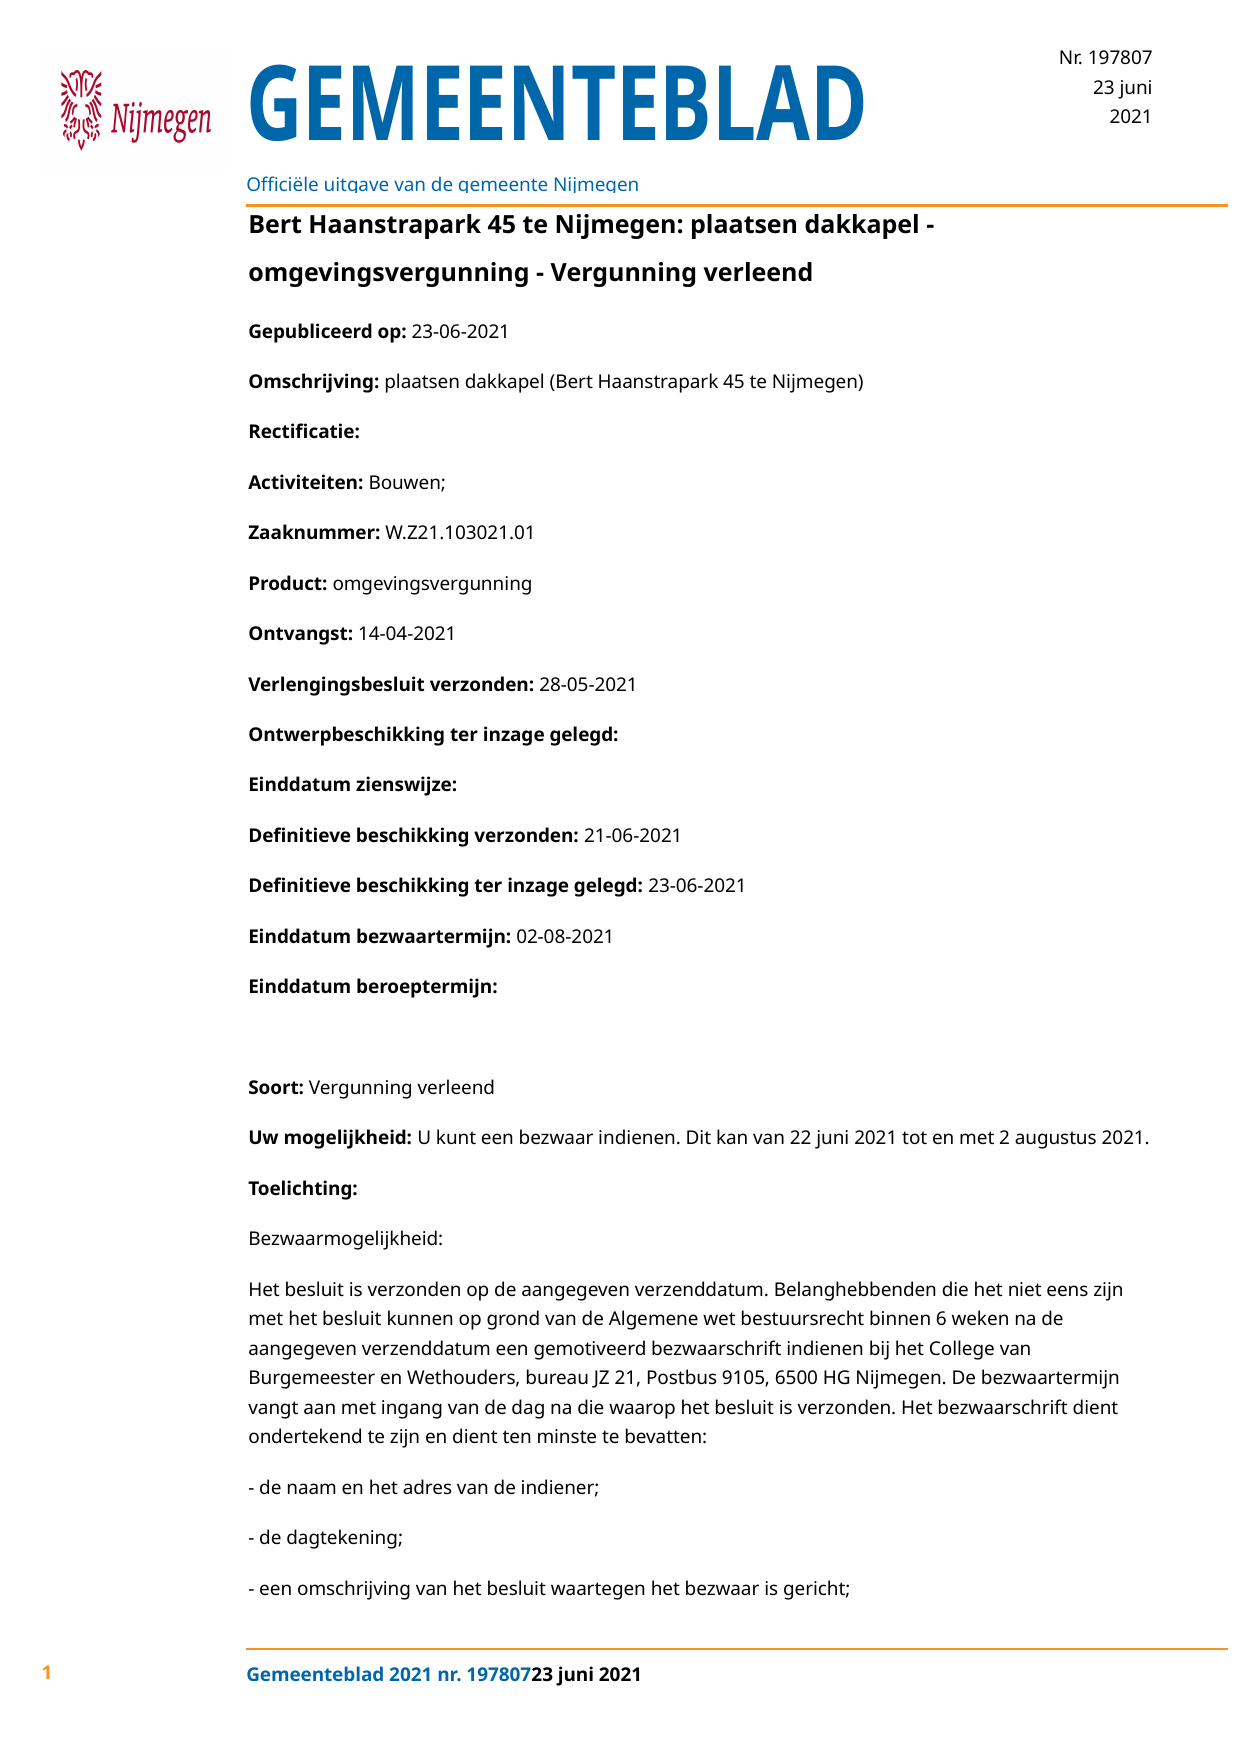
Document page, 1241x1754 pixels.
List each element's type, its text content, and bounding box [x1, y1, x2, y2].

text Ontwerpbeschikking ter inzage gelegd: [248, 721, 1152, 747]
text Verlengingsbesluit verzonden: 28-05-2021 [248, 671, 1152, 697]
text - een omschrijving van het besluit waartegen het bezwaar is gericht; [248, 1575, 1152, 1601]
text Activiteiten: Bouwen; [248, 469, 1152, 495]
text Zaaknummer: W.Z21.103021.01 [248, 519, 1152, 545]
text Product: omgevingsvergunning [248, 570, 1152, 596]
text Einddatum bezwaartermijn: 02-08-2021 [248, 923, 1152, 949]
text Omschrijving: plaatsen dakkapel (Bert Haanstrapark 45 te Nijmegen) [248, 368, 1152, 394]
picture [41, 47, 231, 172]
text Einddatum beroeptermijn: [248, 973, 1152, 999]
text Uw mogelijkheid: U kunt een bezwaar indienen. Dit kan van 22 juni 2021 tot en met 2 augustus 2021. [248, 1124, 1152, 1150]
text Gepubliceerd op: 23-06-2021 [248, 318, 1152, 344]
text Rectificatie: [248, 419, 1152, 444]
text Einddatum zienswijze: [248, 772, 1152, 797]
text Ontvangst: 14-04-2021 [248, 620, 1152, 646]
text - de naam en het adres van de indiener; [248, 1474, 1152, 1500]
text Definitieve beschikking ter inzage gelegd: 23-06-2021 [248, 872, 1152, 898]
text Toelichting: [248, 1175, 1152, 1201]
text - de dagtekening; [248, 1524, 1152, 1550]
text Bert Haanstrapark 45 te Nijmegen: plaatsen dakkapel - omgevingsvergunning - Vergunning verleend [248, 207, 1152, 288]
text Het besluit is verzonden op de aangegeven verzenddatum. Belanghebbenden die het niet eens zijn met het besluit kunnen op grond van de Algemene wet bestuursrecht binnen 6 weken na de aangegeven verzenddatum een gemotiveerd bezwaarschrift indienen bij het College van Burgemeester en Wethouders, bureau JZ 21, Postbus 9105, 6500 HG Nijmegen. De bezwaartermijn vangt aan met ingang van de dag na die waarop het besluit is verzonden. Het bezwaarschrift dient ondertekend te zijn en dient ten minste te bevatten: [248, 1276, 1152, 1449]
text Definitieve beschikking verzonden: 21-06-2021 [248, 822, 1152, 848]
text Bezwaarmogelijkheid: [248, 1225, 1152, 1251]
text Soort: Vergunning verleend [248, 1074, 1152, 1100]
